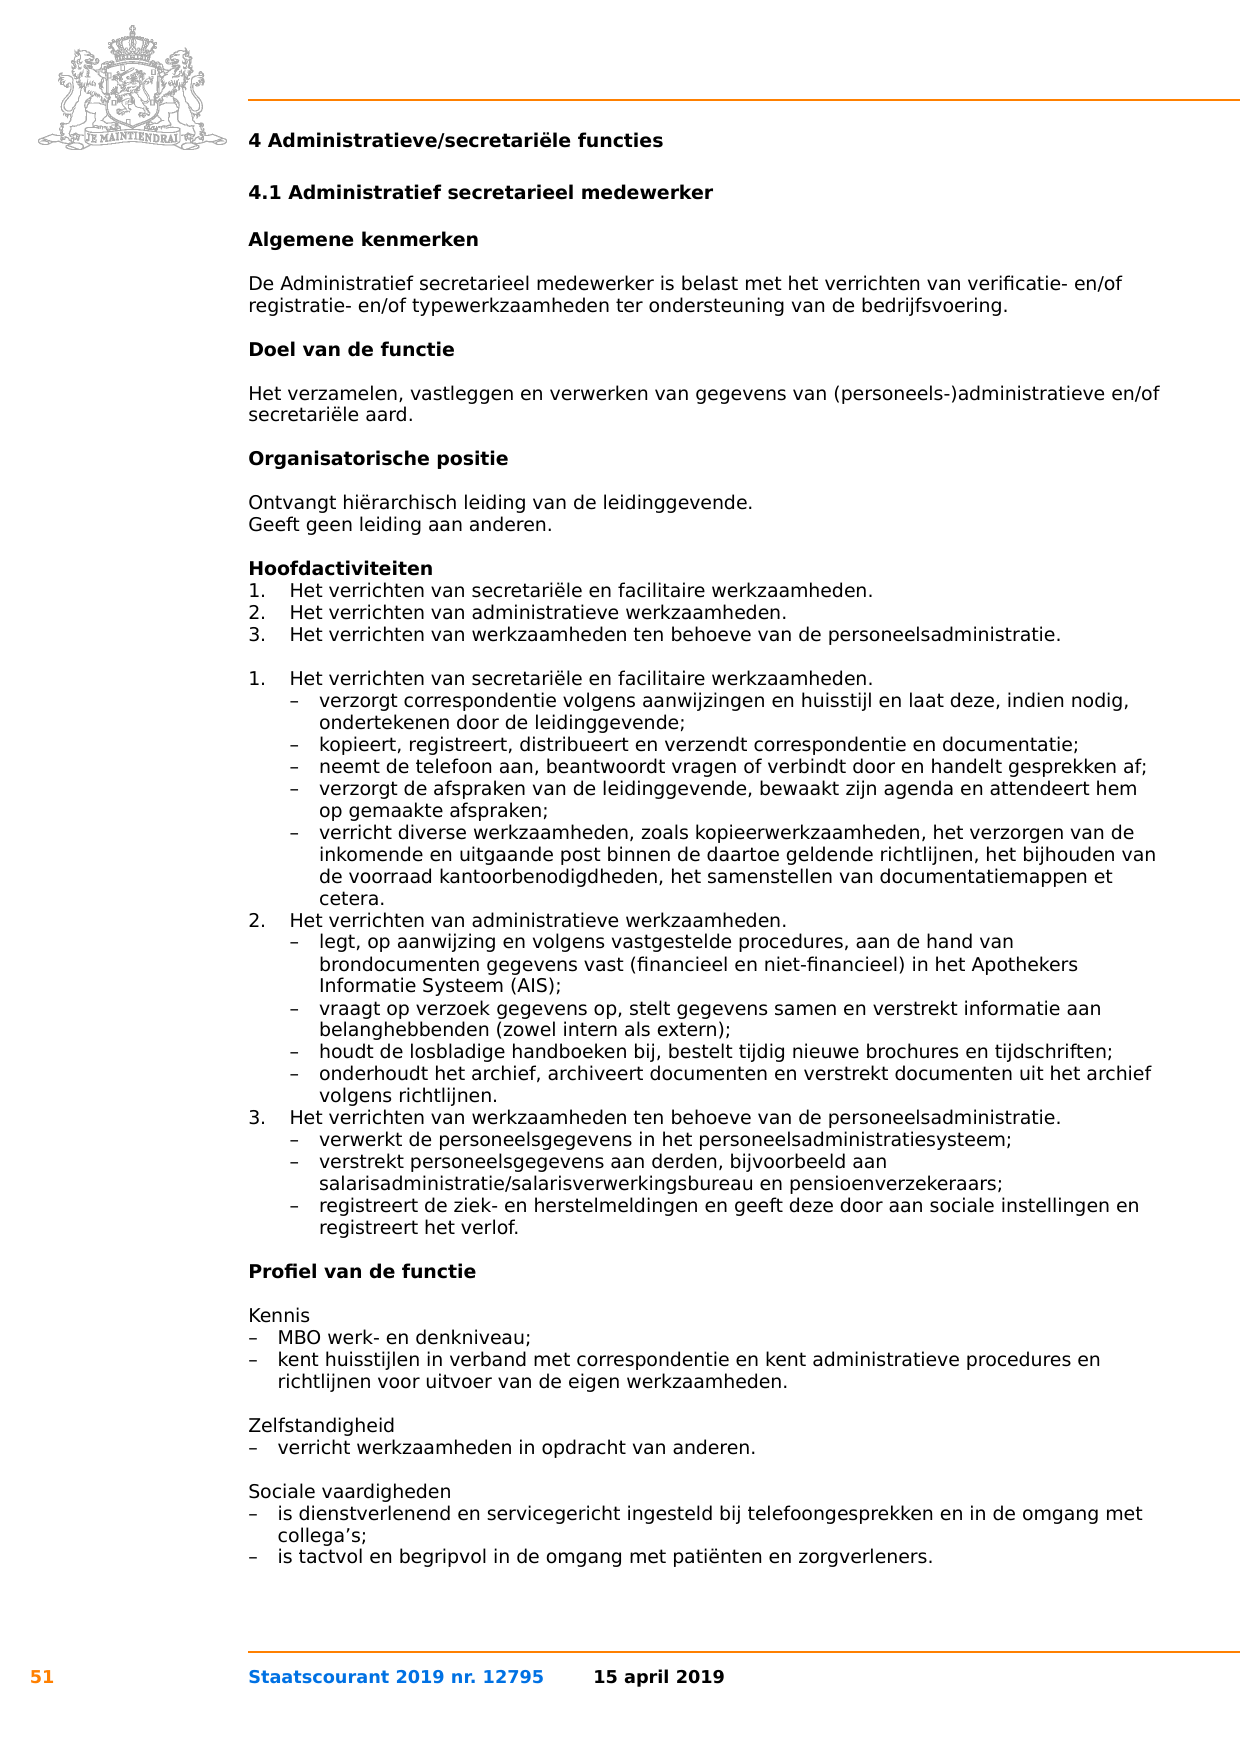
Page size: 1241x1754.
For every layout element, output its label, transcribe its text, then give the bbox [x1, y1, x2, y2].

text Het verzamelen, vastleggen en verwerken van gegevens van (personeels-)administratieve en/of secretariële aard. [248, 382, 1163, 426]
subtitle Algemene kenmerken [248, 229, 1163, 251]
text Sociale vaardigheden [248, 1481, 1163, 1502]
text – is dienstverlenend en servicegericht ingesteld bij telefoongesprekken en in de omgang met collega’s; [248, 1502, 1163, 1546]
text – verricht werkzaamheden in opdracht van anderen. [248, 1437, 1163, 1459]
text – registreert de ziek- en herstelmeldingen en geeft deze door aan sociale instellingen en registreert het verlof. [289, 1195, 1163, 1239]
text 1. Het verrichten van secretariële en facilitaire werkzaamheden. [248, 668, 1163, 690]
subtitle 4 Administratieve/secretariële functies [248, 130, 1163, 152]
text – legt, op aanwijzing en volgens vastgestelde procedures, aan de hand van brondocumenten gegevens vast (financieel en niet-financieel) in het Apothekers Informatie Systeem (AIS); [289, 931, 1163, 997]
text – neemt de telefoon aan, beantwoordt vragen of verbindt door en handelt gesprekken af; [289, 756, 1163, 778]
subtitle 4.1 Administratief secretarieel medewerker [248, 182, 1163, 204]
text – verstrekt personeelsgegevens aan derden, bijvoorbeeld aan salarisadministratie/salarisverwerkingsbureau en pensioenverzekeraars; [289, 1151, 1163, 1195]
text – houdt de losbladige handboeken bij, bestelt tijdig nieuwe brochures en tijdschriften; [289, 1041, 1163, 1063]
subtitle Profiel van de functie [248, 1261, 1163, 1283]
text – MBO werk- en denkniveau; [248, 1327, 1163, 1349]
text – kopieert, registreert, distribueert en verzendt correspondentie en documentatie; [289, 734, 1163, 756]
text Geeft geen leiding aan anderen. [248, 514, 1163, 536]
text – onderhoudt het archief, archiveert documenten en verstrekt documenten uit het archief volgens richtlijnen. [289, 1063, 1163, 1107]
subtitle Organisatorische positie [248, 448, 1163, 470]
text – verwerkt de personeelsgegevens in het personeelsadministratiesysteem; [289, 1129, 1163, 1151]
text 2. Het verrichten van administratieve werkzaamheden. [248, 909, 1163, 931]
text 1. Het verrichten van secretariële en facilitaire werkzaamheden. [248, 580, 1163, 602]
text Ontvangt hiërarchisch leiding van de leidinggevende. [248, 492, 1163, 514]
text 3. Het verrichten van werkzaamheden ten behoeve van de personeelsadministratie. [248, 1107, 1163, 1129]
picture [38, 25, 227, 150]
text De Administratief secretarieel medewerker is belast met het verrichten van verificatie- en/of registratie- en/of typewerkzaamheden ter ondersteuning van de bedrijfsvoering. [248, 273, 1163, 317]
text Zelfstandigheid [248, 1415, 1163, 1437]
text – kent huisstijlen in verband met correspondentie en kent administratieve procedures en richtlijnen voor uitvoer van de eigen werkzaamheden. [248, 1349, 1163, 1393]
text – vraagt op verzoek gegevens op, stelt gegevens samen en verstrekt informatie aan belanghebbenden (zowel intern als extern); [289, 997, 1163, 1041]
text – verzorgt de afspraken van de leidinggevende, bewaakt zijn agenda en attendeert hem op gemaakte afspraken; [289, 778, 1163, 822]
text – is tactvol en begripvol in de omgang met patiënten en zorgverleners. [248, 1546, 1163, 1568]
subtitle Doel van de functie [248, 338, 1163, 361]
text – verzorgt correspondentie volgens aanwijzingen en huisstijl en laat deze, indien nodig, ondertekenen door de leidinggevende; [289, 690, 1163, 734]
subtitle Hoofdactiviteiten [248, 558, 1163, 580]
text 3. Het verrichten van werkzaamheden ten behoeve van de personeelsadministratie. [248, 624, 1163, 646]
text – verricht diverse werkzaamheden, zoals kopieerwerkzaamheden, het verzorgen van de inkomende en uitgaande post binnen de daartoe geldende richtlijnen, het bijhouden van de voorraad kantoorbenodigdheden, het samenstellen van documentatiemappen et cetera. [289, 822, 1163, 909]
text 2. Het verrichten van administratieve werkzaamheden. [248, 602, 1163, 624]
text Kennis [248, 1305, 1163, 1327]
